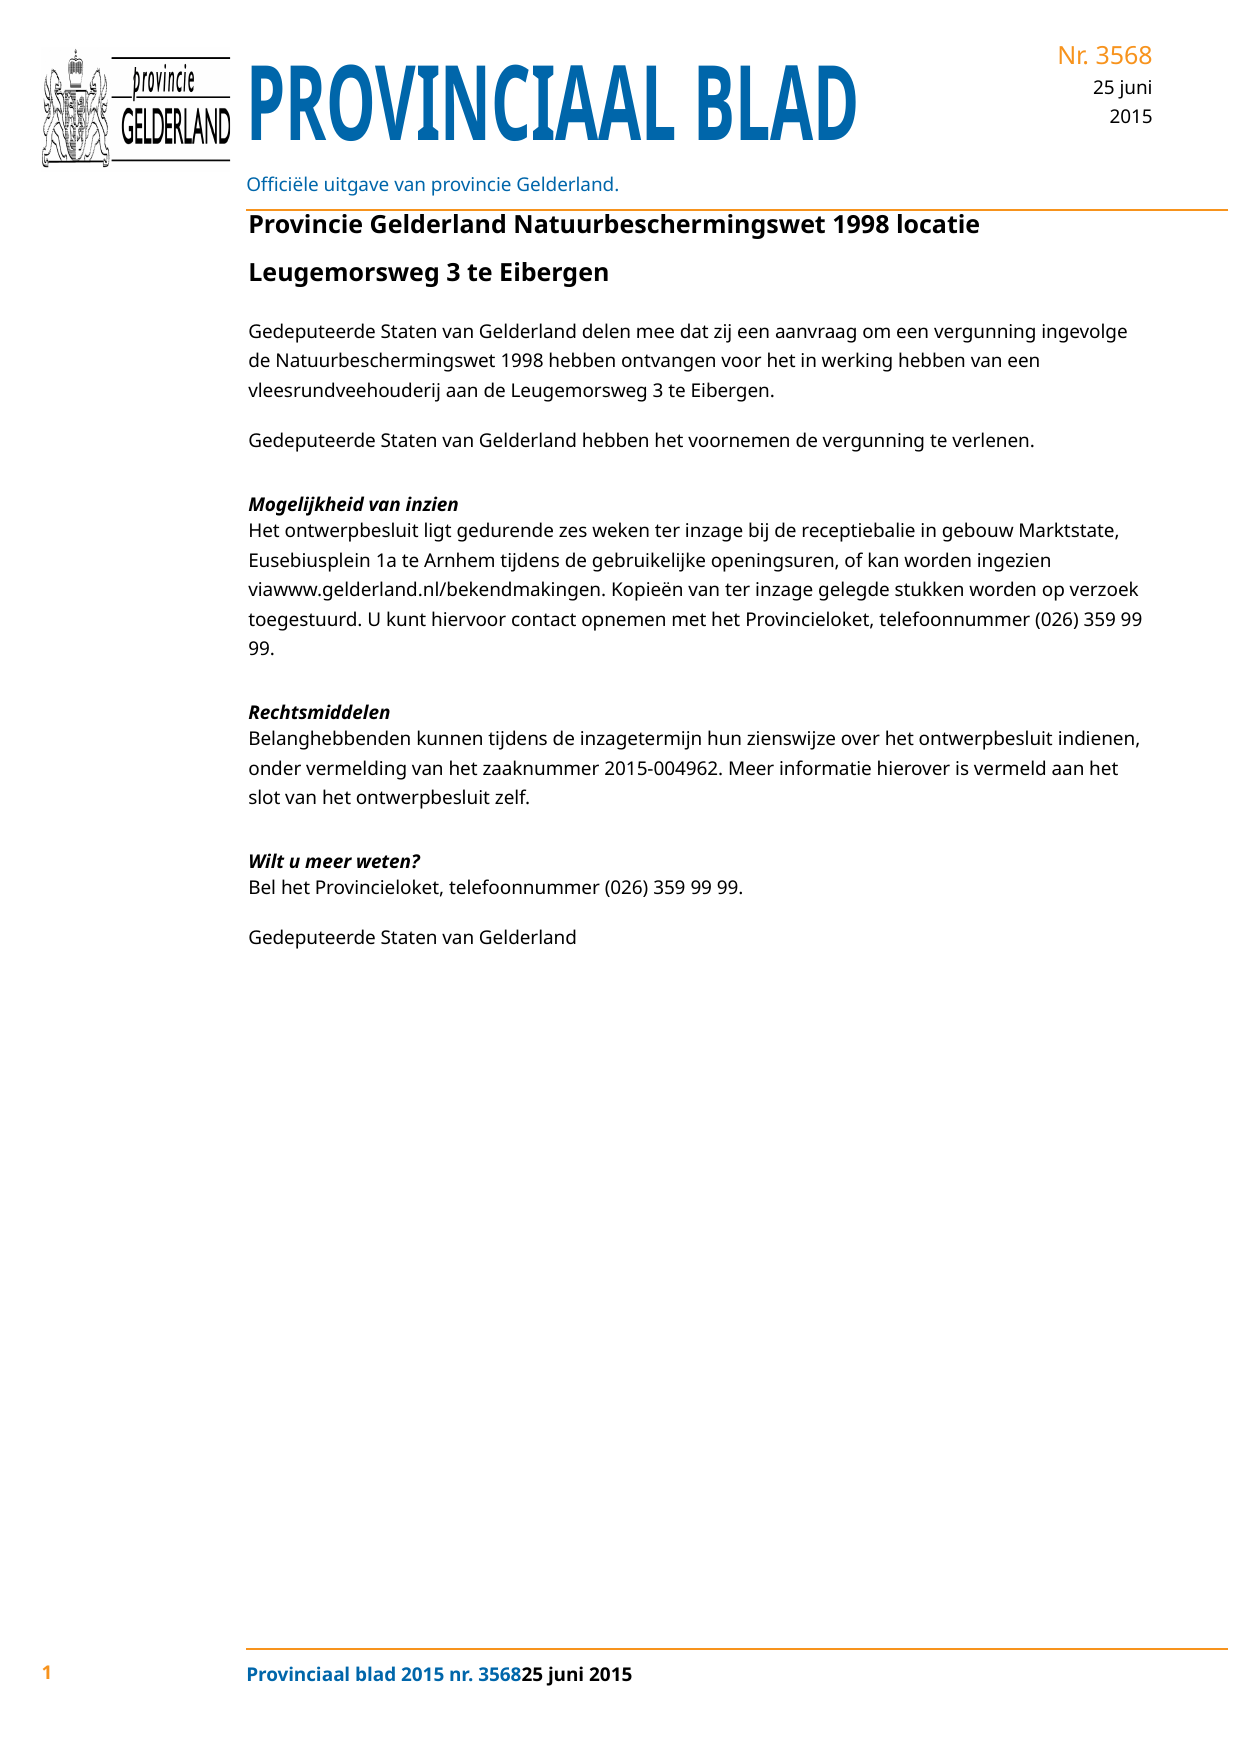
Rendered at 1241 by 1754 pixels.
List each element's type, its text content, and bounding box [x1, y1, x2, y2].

text Het ontwerpbesluit ligt gedurende zes weken ter inzage bij de receptiebalie in gebouw Marktstate, Eusebiusplein 1a te Arnhem tijdens de gebruikelijke openingsuren, of kan worden ingezien viawww.gelderland.nl/bekendmakingen. Kopieën van ter inzage gelegde stukken worden op verzoek toegestuurd. U kunt hiervoor contact opnemen met het Provincieloket, telefoonnummer (026) 359 99 99. [248, 517, 1152, 661]
text Provincie Gelderland Natuurbeschermingswet 1998 locatie Leugemorsweg 3 te Eibergen [248, 211, 1152, 288]
text Bel het Provincieloket, telefoonnummer (026) 359 99 99. [248, 874, 1152, 900]
text Wilt u meer weten? [248, 848, 1152, 874]
text Gedeputeerde Staten van Gelderland [248, 924, 1152, 950]
text Gedeputeerde Staten van Gelderland hebben het voornemen de vergunning te verlenen. [248, 427, 1152, 453]
text Rechtsmiddelen [248, 699, 1152, 725]
text Gedeputeerde Staten van Gelderland delen mee dat zij een aanvraag om een vergunning ingevolge de Natuurbeschermingswet 1998 hebben ontvangen voor het in werking hebben van een vleesrundveehouderij aan de Leugemorsweg 3 te Eibergen. [248, 318, 1152, 403]
text Mogelijkheid van inzien [248, 491, 1152, 517]
text Belanghebbenden kunnen tijdens de inzagetermijn hun zienswijze over het ontwerpbesluit indienen, onder vermelding van het zaaknummer 2015-004962. Meer informatie hierover is vermeld aan het slot van het ontwerpbesluit zelf. [248, 725, 1152, 810]
picture [41, 47, 231, 172]
